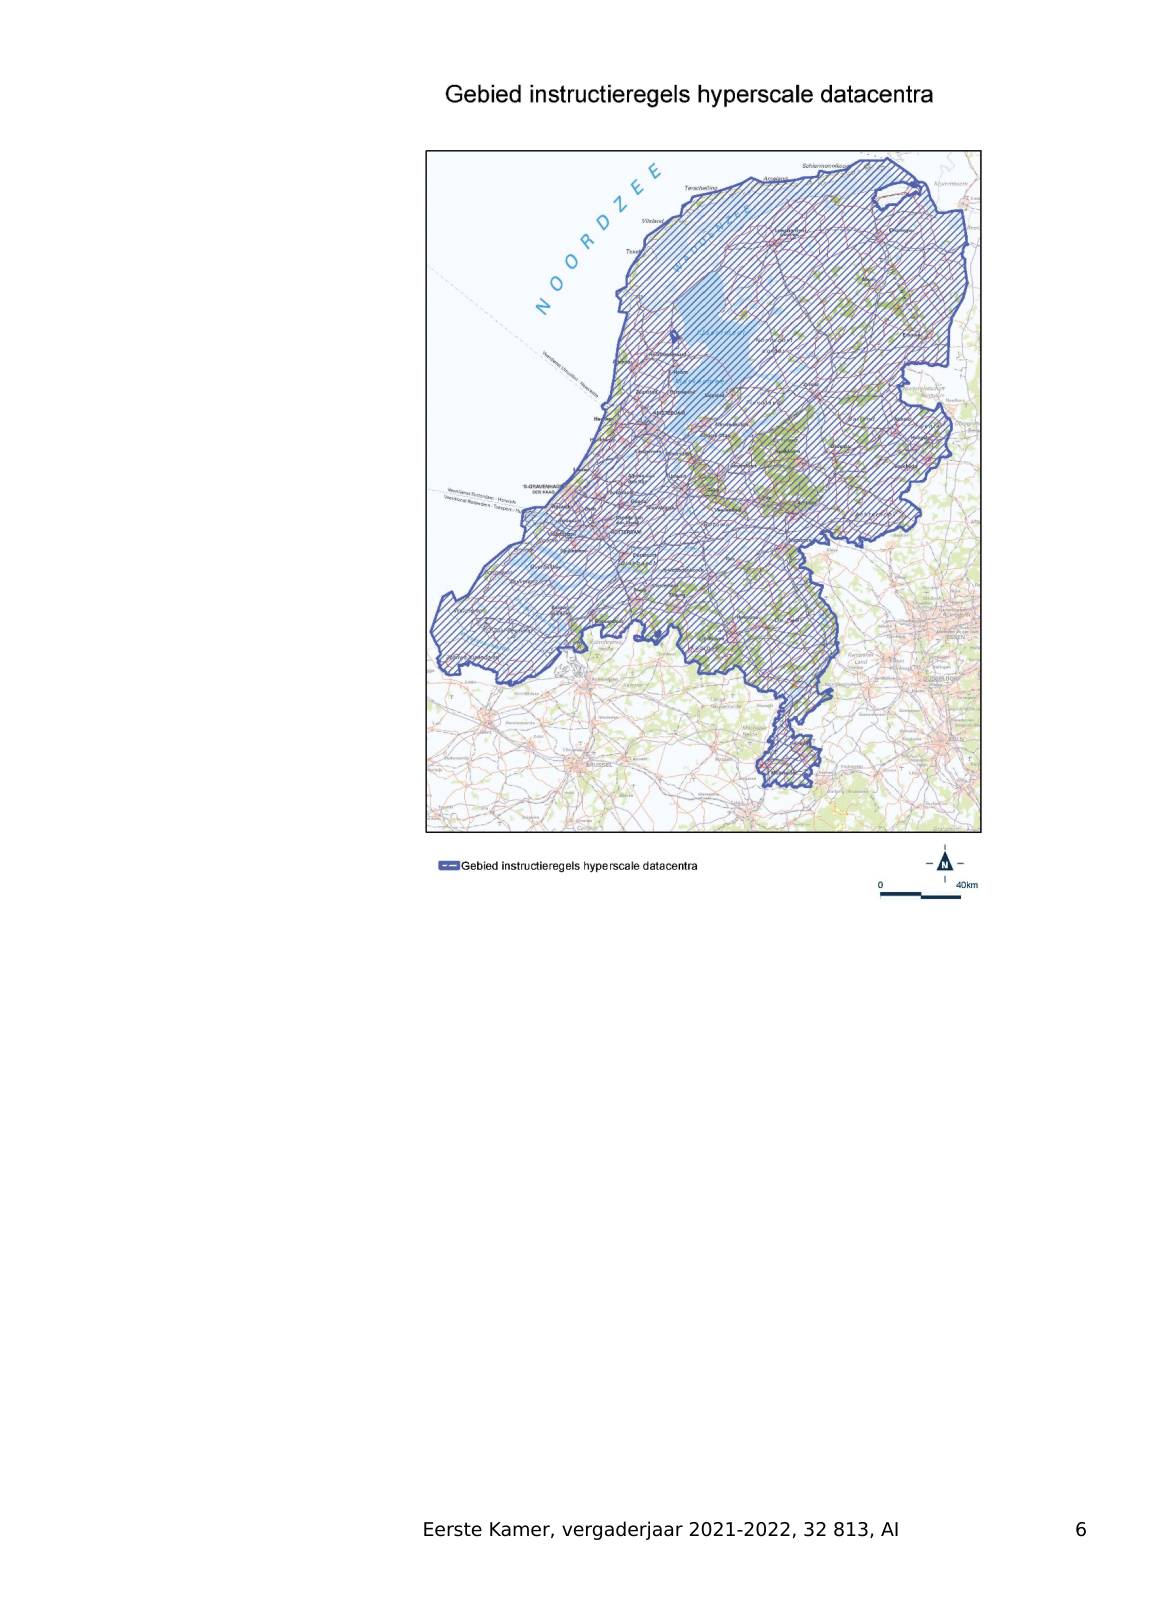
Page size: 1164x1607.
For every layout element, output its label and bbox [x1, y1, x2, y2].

picture [422, 81, 984, 902]
